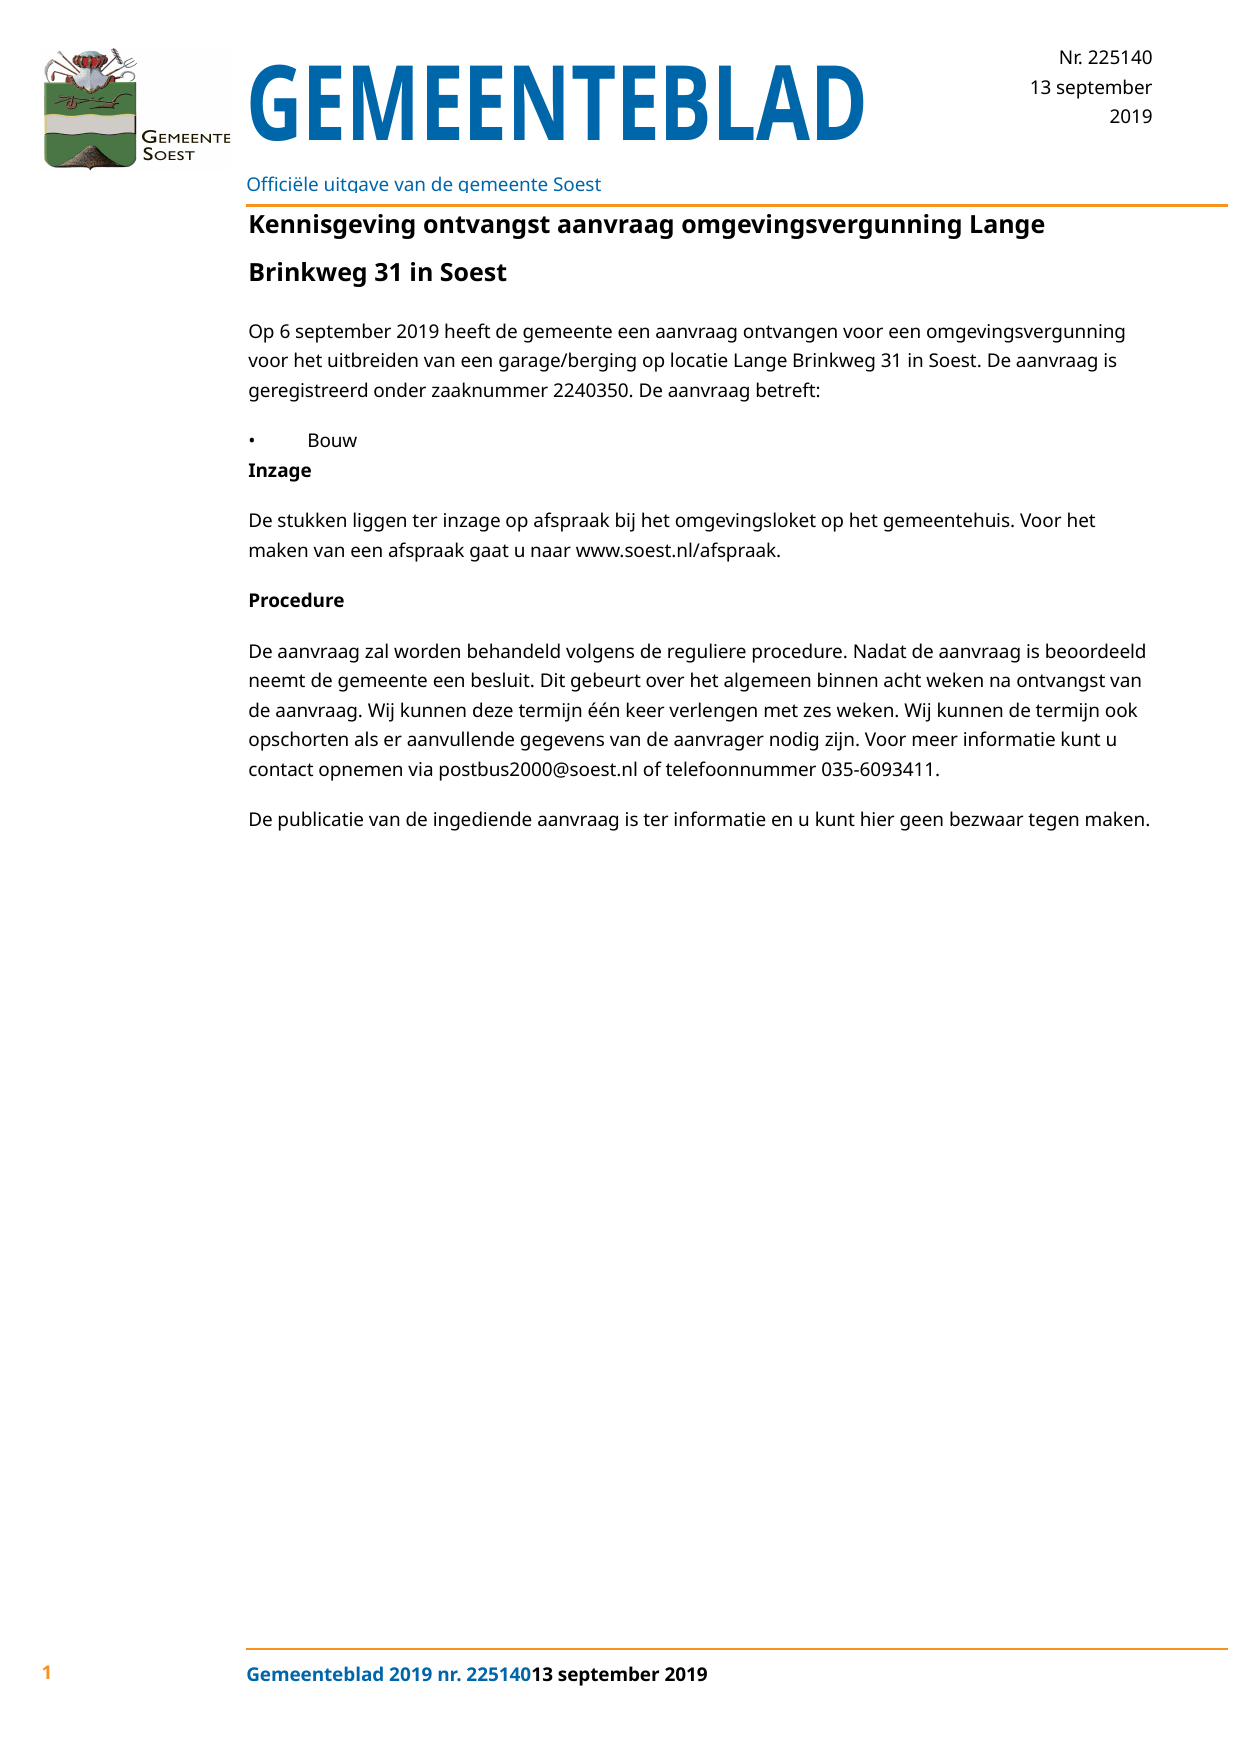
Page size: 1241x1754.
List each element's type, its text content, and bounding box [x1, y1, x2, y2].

text De publicatie van de ingediende aanvraag is ter informatie en u kunt hier geen bezwaar tegen maken. [248, 807, 1152, 832]
text Inzage [248, 457, 1152, 483]
text Procedure [248, 587, 1152, 613]
list Bouw [248, 427, 1152, 453]
text Kennisgeving ontvangst aanvraag omgevingsvergunning Lange Brinkweg 31 in Soest [248, 207, 1152, 288]
picture [41, 47, 231, 172]
text De aanvraag zal worden behandeld volgens de reguliere procedure. Nadat de aanvraag is beoordeeld neemt de gemeente een besluit. Dit gebeurt over het algemeen binnen acht weken na ontvangst van de aanvraag. Wij kunnen deze termijn één keer verlengen met zes weken. Wij kunnen de termijn ook opschorten als er aanvullende gegevens van de aanvrager nodig zijn. Voor meer informatie kunt u contact opnemen via postbus2000@soest.nl of telefoonnummer 035-6093411. [248, 638, 1152, 782]
text Op 6 september 2019 heeft de gemeente een aanvraag ontvangen voor een omgevingsvergunning voor het uitbreiden van een garage/berging op locatie Lange Brinkweg 31 in Soest. De aanvraag is geregistreerd onder zaaknummer 2240350. De aanvraag betreft: [248, 318, 1152, 403]
text De stukken liggen ter inzage op afspraak bij het omgevingsloket op het gemeentehuis. Voor het maken van een afspraak gaat u naar www.soest.nl/afspraak. [248, 507, 1152, 563]
